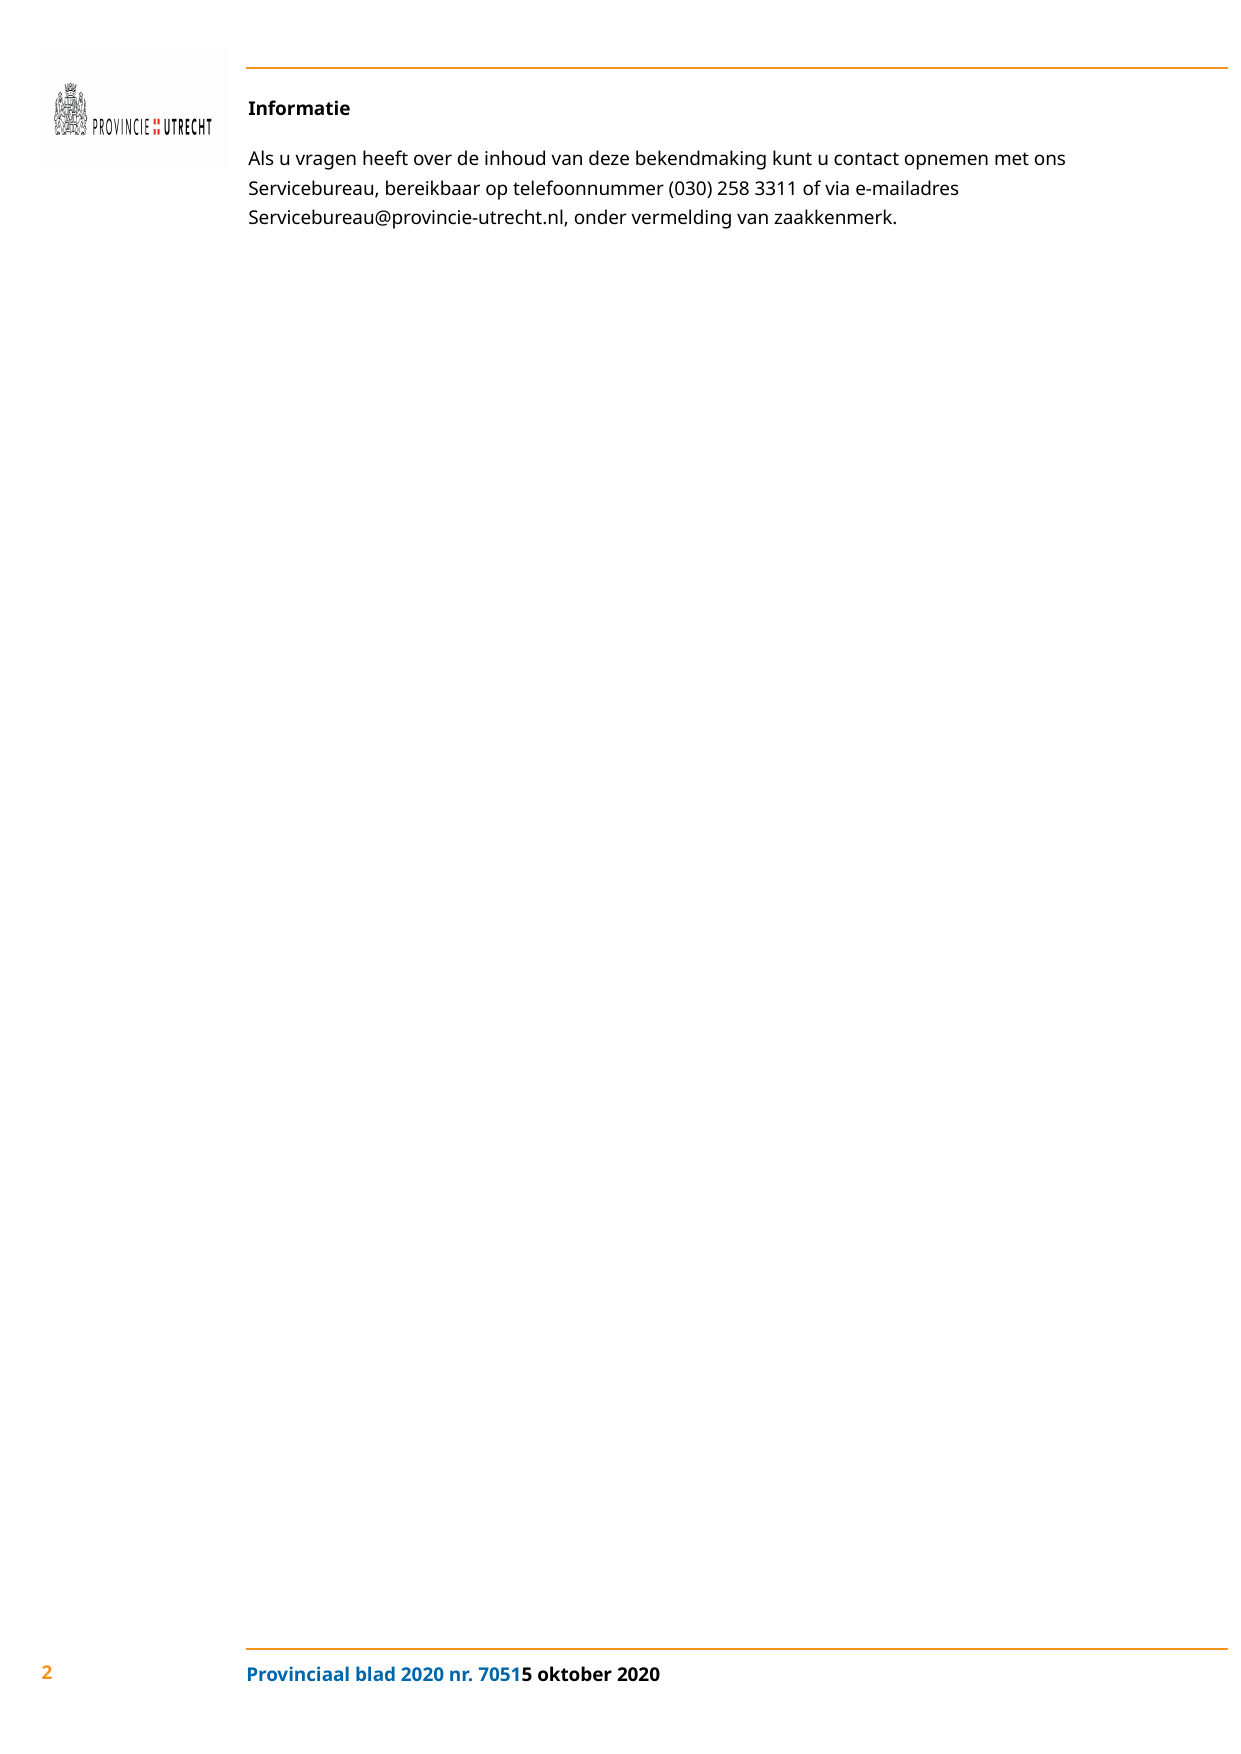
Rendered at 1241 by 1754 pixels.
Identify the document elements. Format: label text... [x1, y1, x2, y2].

picture [41, 47, 231, 172]
text Informatie [248, 95, 1152, 121]
text Als u vragen heeft over de inhoud van deze bekendmaking kunt u contact opnemen met ons Servicebureau, bereikbaar op telefoonnummer (030) 258 3311 of via e-mailadres Servicebureau@provincie-utrecht.nl, onder vermelding van zaakkenmerk. [248, 145, 1152, 230]
